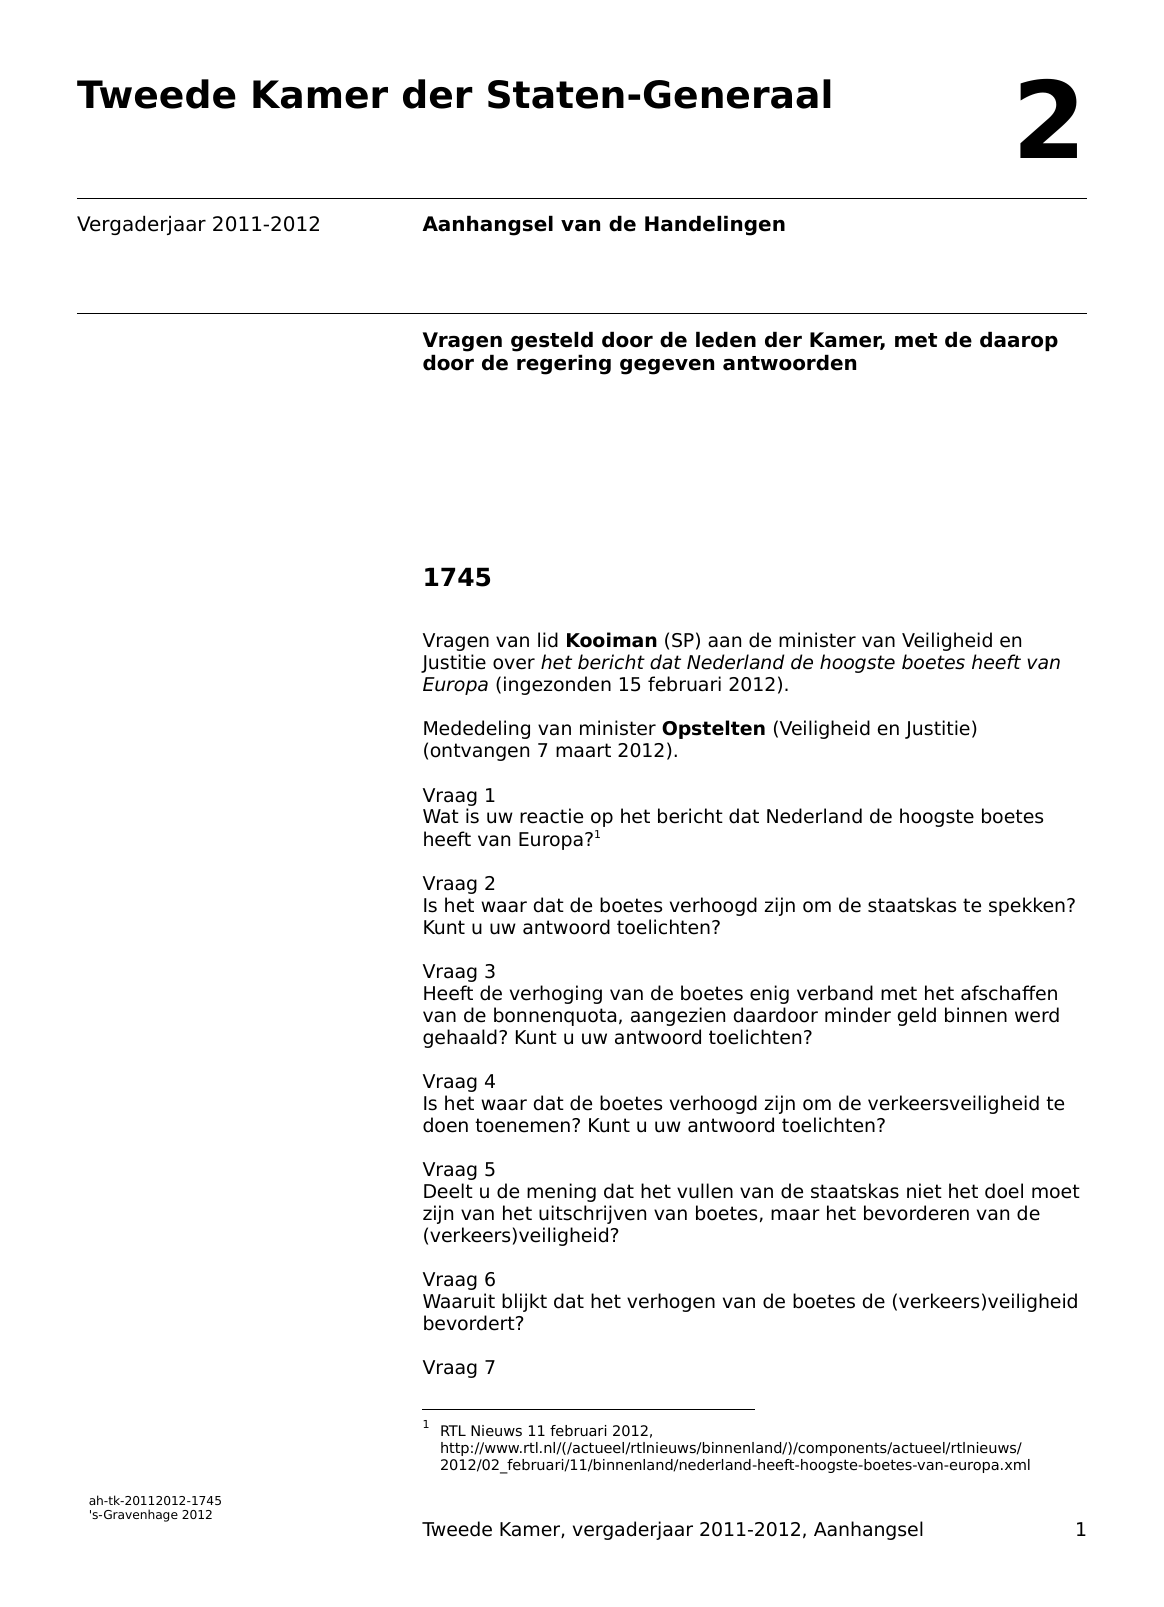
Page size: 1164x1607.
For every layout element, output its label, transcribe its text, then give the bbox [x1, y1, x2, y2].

table_header 2 [886, 59, 1087, 198]
table_cell [77, 314, 422, 375]
table_cell Aanhangsel van de Handelingen [422, 199, 1087, 313]
text Deelt u de mening dat het vullen van de staatskas niet het doel moet zijn van het uitschrijven van boetes, maar het bevorderen van de (verkeers)veiligheid? [422, 1181, 1087, 1247]
text RTL Nieuws 11 februari 2012, http://www.rtl.nl/(/actueel/rtlnieuws/binnenland/)/components/actueel/rtlnieuws/2012/02_februari/11/binnenland/nederland-heeft-hoogste-boetes-van-europa.xml [422, 1418, 1087, 1474]
text Vraag 2 [422, 873, 1087, 894]
table_cell Vergaderjaar 2011-2012 [77, 199, 422, 313]
text Vraag 6 [422, 1269, 1087, 1291]
text Mededeling van minister Opstelten (Veiligheid en Justitie) (ontvangen 7 maart 2012). [422, 718, 1087, 762]
text Vragen van lid Kooiman (SP) aan de minister van Veiligheid en Justitie over het bericht dat Nederland de hoogste boetes heeft van Europa (ingezonden 15 februari 2012). [422, 630, 1087, 696]
text Vraag 1 [422, 784, 1087, 806]
text Vraag 5 [422, 1159, 1087, 1181]
text ah-tk-20112012-1745 [88, 1494, 323, 1508]
text Vraag 4 [422, 1071, 1087, 1093]
text Is het waar dat de boetes verhoogd zijn om de staatskas te spekken? Kunt u uw antwoord toelichten? [422, 894, 1087, 938]
text Vraag 3 [422, 961, 1087, 983]
text Wat is uw reactie op het bericht dat Nederland de hoogste boetes heeft van Europa? [422, 806, 1087, 850]
text Vraag 7 [422, 1357, 1087, 1379]
text 1745 [422, 563, 1087, 592]
text Is het waar dat de boetes verhoogd zijn om de verkeersveiligheid te doen toenemen? Kunt u uw antwoord toelichten? [422, 1093, 1087, 1137]
table_header Tweede Kamer der Staten-Generaal [77, 59, 886, 198]
table_cell Vragen gesteld door de leden der Kamer, met de daarop door de regering gegeven antwoorden [422, 314, 1087, 375]
text Heeft de verhoging van de boetes enig verband met het afschaffen van de bonnenquota, aangezien daardoor minder geld binnen werd gehaald? Kunt u uw antwoord toelichten? [422, 983, 1087, 1049]
text 's-Gravenhage 2012 [88, 1508, 323, 1522]
text Waaruit blijkt dat het verhogen van de boetes de (verkeers)veiligheid bevordert? [422, 1291, 1087, 1335]
